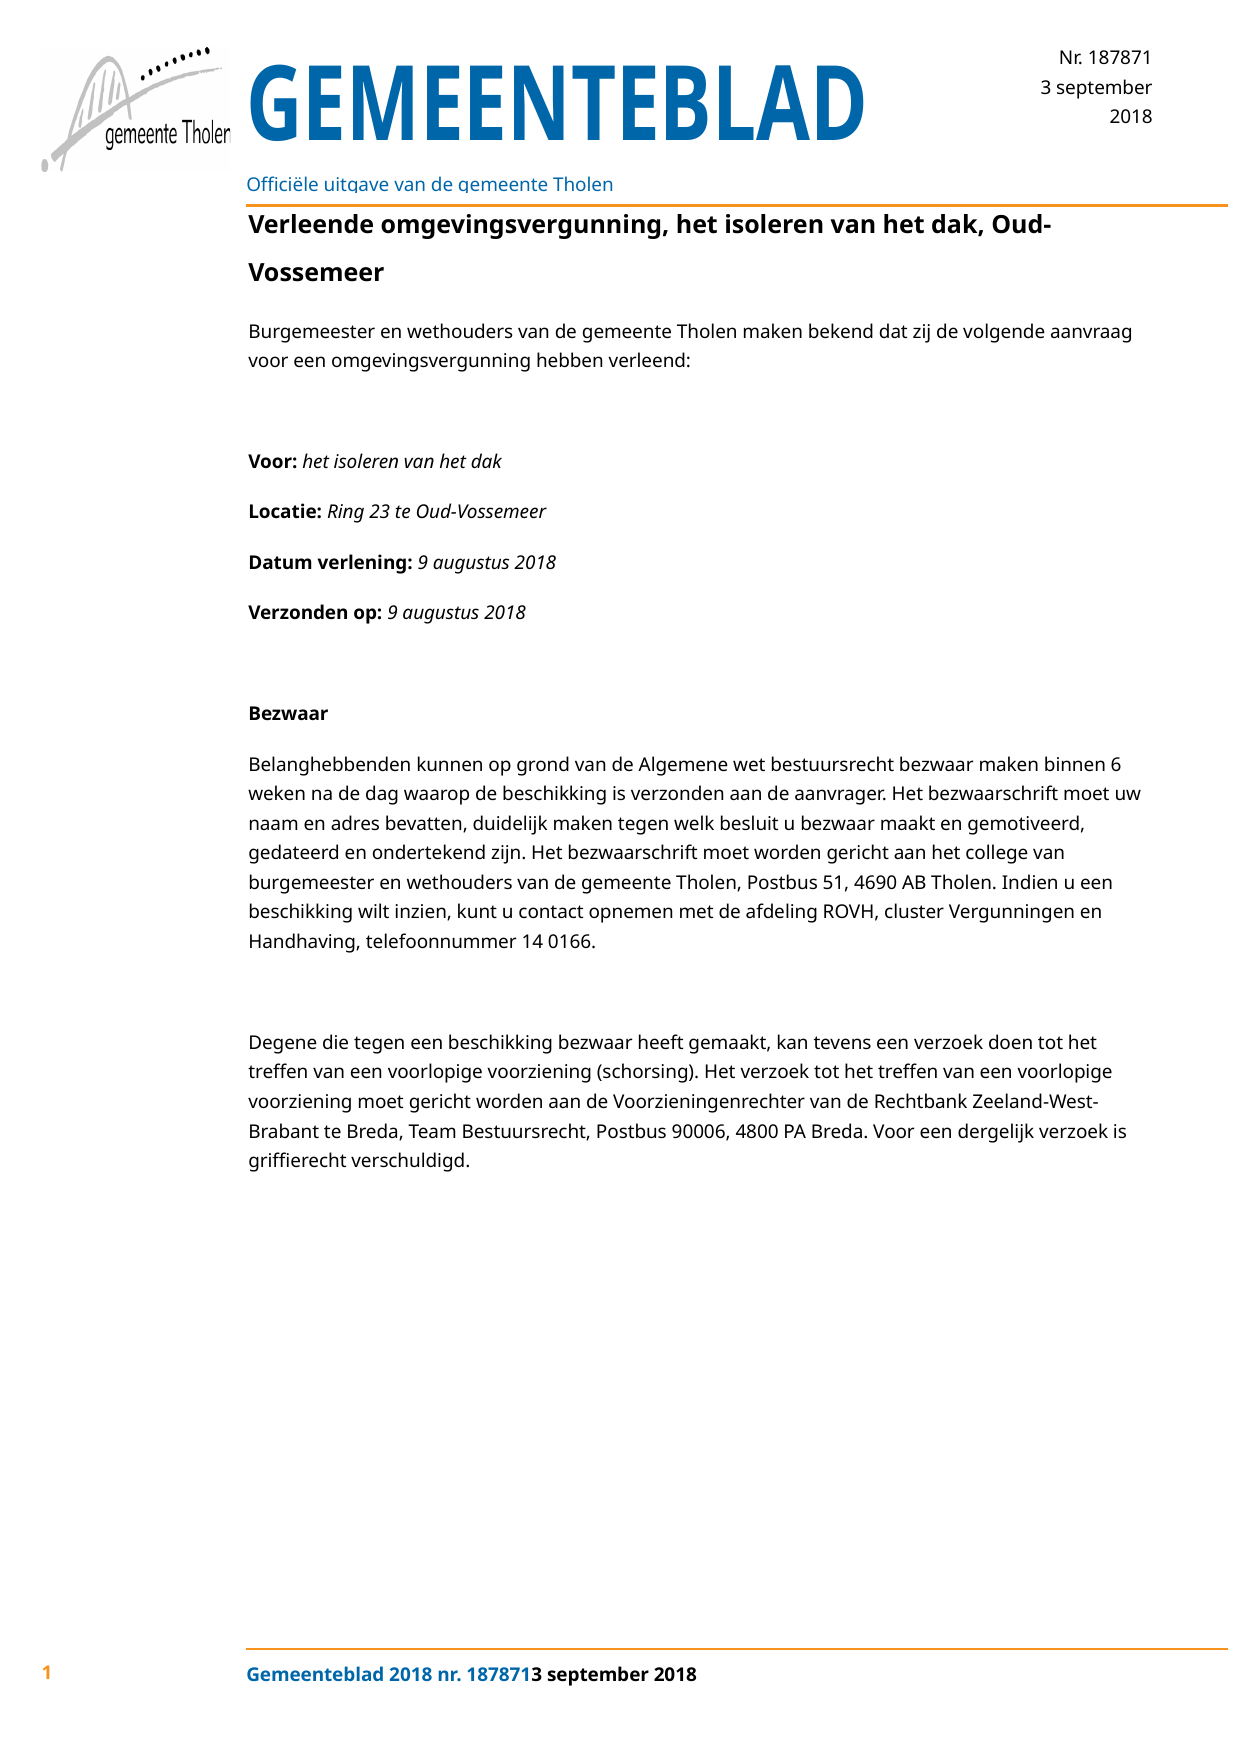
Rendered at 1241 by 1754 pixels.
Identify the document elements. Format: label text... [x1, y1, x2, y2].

text Datum verlening: 9 augustus 2018 [248, 549, 1152, 575]
text Verleende omgevingsvergunning, het isoleren van het dak, Oud-Vossemeer [248, 207, 1152, 288]
text Bezwaar [248, 700, 1152, 726]
picture [41, 47, 231, 172]
text Voor: het isoleren van het dak [248, 448, 1152, 474]
text Degene die tegen een beschikking bezwaar heeft gemaakt, kan tevens een verzoek doen tot het treffen van een voorlopige voorziening (schorsing). Het verzoek tot het treffen van een voorlopige voorziening moet gericht worden aan de Voorzieningenrechter van de Rechtbank Zeeland-West-Brabant te Breda, Team Bestuursrecht, Postbus 90006, 4800 PA Breda. Voor een dergelijk verzoek is griffierecht verschuldigd. [248, 1029, 1152, 1173]
text Burgemeester en wethouders van de gemeente Tholen maken bekend dat zij de volgende aanvraag voor een omgevingsvergunning hebben verleend: [248, 318, 1152, 373]
text Verzonden op: 9 augustus 2018 [248, 599, 1152, 625]
text Locatie: Ring 23 te Oud-Vossemeer [248, 499, 1152, 524]
text Belanghebbenden kunnen op grond van de Algemene wet bestuursrecht bezwaar maken binnen 6 weken na de dag waarop de beschikking is verzonden aan de aanvrager. Het bezwaarschrift moet uw naam en adres bevatten, duidelijk maken tegen welk besluit u bezwaar maakt en gemotiveerd, gedateerd en ondertekend zijn. Het bezwaarschrift moet worden gericht aan het college van burgemeester en wethouders van de gemeente Tholen, Postbus 51, 4690 AB Tholen. Indien u een beschikking wilt inzien, kunt u contact opnemen met de afdeling ROVH, cluster Vergunningen en Handhaving, telefoonnummer 14 0166. [248, 751, 1152, 954]
